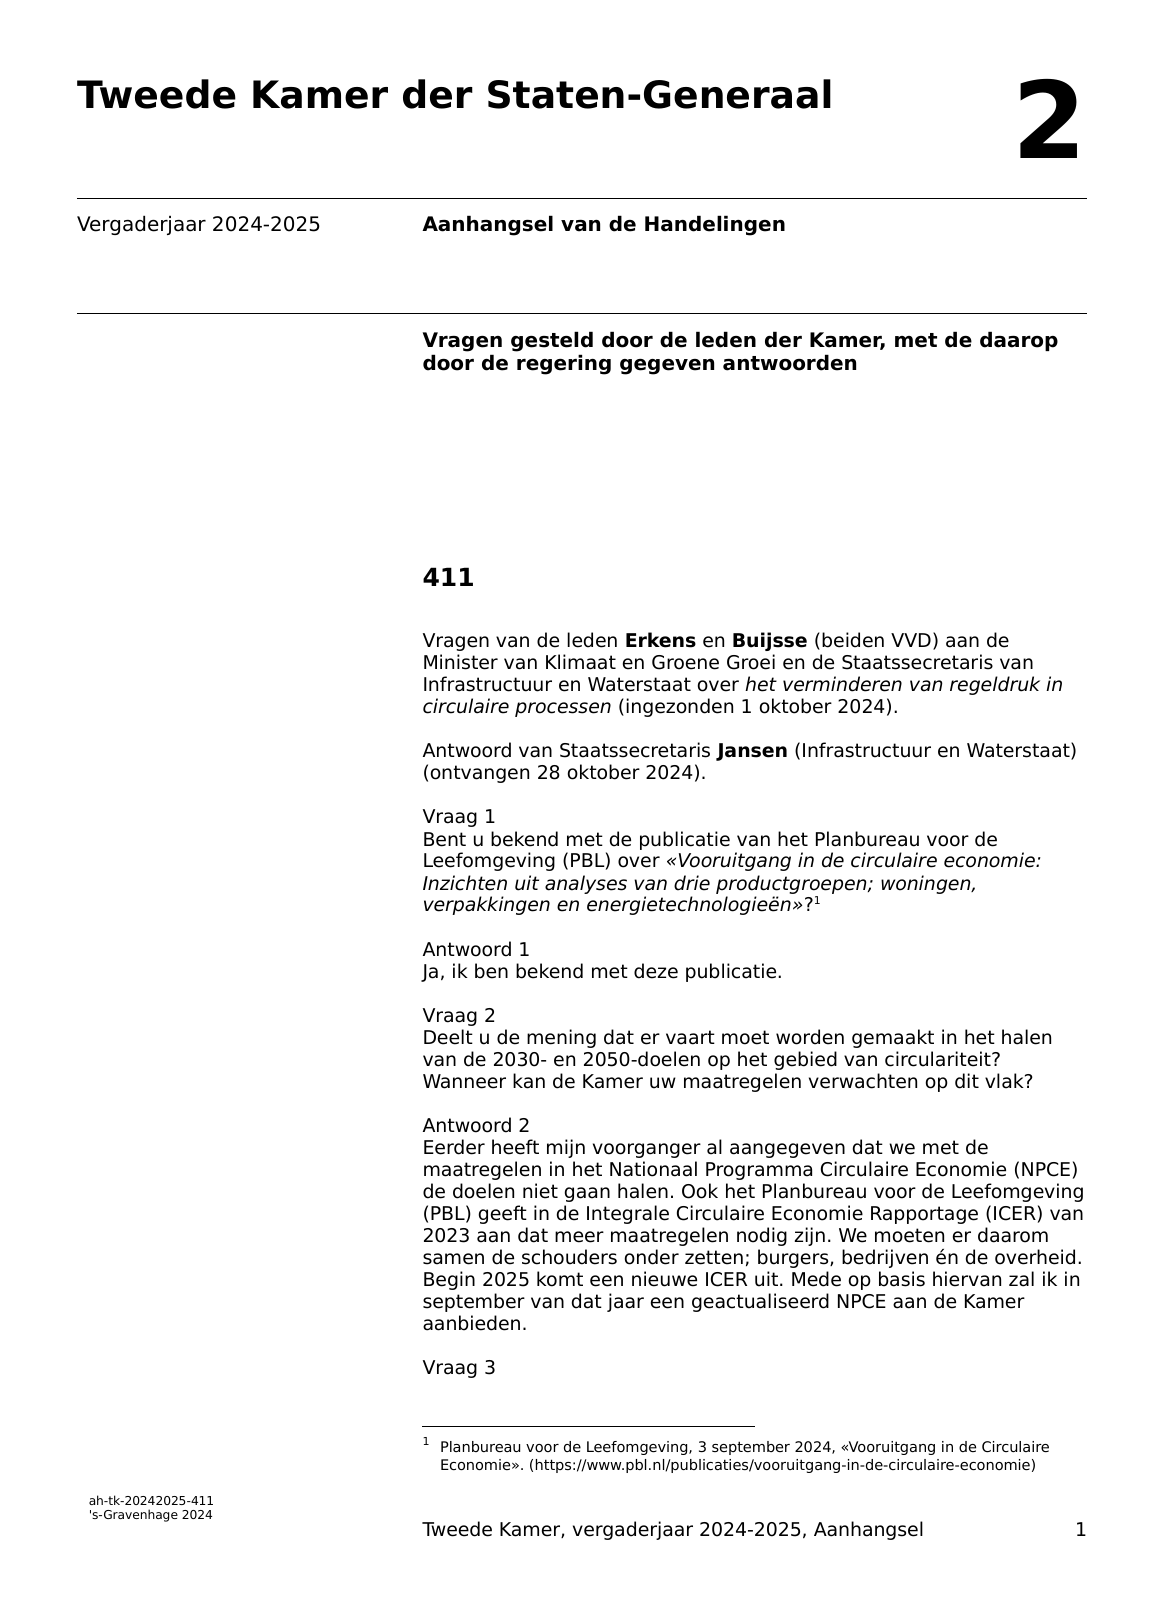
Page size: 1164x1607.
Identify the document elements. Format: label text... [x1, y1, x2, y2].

text Vraag 3 [422, 1357, 1087, 1379]
text Antwoord van Staatssecretaris Jansen (Infrastructuur en Waterstaat) (ontvangen 28 oktober 2024). [422, 740, 1087, 784]
text Vragen van de leden Erkens en Buijsse (beiden VVD) aan de Minister van Klimaat en Groene Groei en de Staatssecretaris van Infrastructuur en Waterstaat over het verminderen van regeldruk in circulaire processen (ingezonden 1 oktober 2024). [422, 630, 1087, 718]
table_cell Aanhangsel van de Handelingen [422, 199, 1087, 313]
text Ja, ik ben bekend met deze publicatie. [422, 961, 1087, 982]
table_cell Vragen gesteld door de leden der Kamer, met de daarop door de regering gegeven antwoorden [422, 314, 1087, 375]
text Eerder heeft mijn voorganger al aangegeven dat we met de maatregelen in het Nationaal Programma Circulaire Economie (NPCE) de doelen niet gaan halen. Ook het Planbureau voor de Leefomgeving (PBL) geeft in de Integrale Circulaire Economie Rapportage (ICER) van 2023 aan dat meer maatregelen nodig zijn. We moeten er daarom samen de schouders onder zetten; burgers, bedrijven én de overheid. Begin 2025 komt een nieuwe ICER uit. Mede op basis hiervan zal ik in september van dat jaar een geactualiseerd NPCE aan de Kamer aanbieden. [422, 1137, 1087, 1334]
table_cell Vergaderjaar 2024-2025 [77, 199, 422, 313]
text Vraag 1 [422, 806, 1087, 828]
table_cell [77, 314, 422, 375]
text Planbureau voor de Leefomgeving, 3 september 2024, «Vooruitgang in de Circulaire Economie». (https://www.pbl.nl/publicaties/vooruitgang-in-de-circulaire-economie) [422, 1435, 1087, 1474]
table_header 2 [886, 59, 1087, 198]
text 's-Gravenhage 2024 [88, 1508, 323, 1522]
text Antwoord 2 [422, 1115, 1087, 1137]
text Antwoord 1 [422, 938, 1087, 961]
text Deelt u de mening dat er vaart moet worden gemaakt in het halen van de 2030- en 2050-doelen op het gebied van circulariteit? Wanneer kan de Kamer uw maatregelen verwachten op dit vlak? [422, 1027, 1087, 1093]
text Vraag 2 [422, 1005, 1087, 1027]
text ah-tk-20242025-411 [88, 1494, 323, 1508]
table_header Tweede Kamer der Staten-Generaal [77, 59, 886, 198]
text 411 [422, 563, 1087, 592]
text Bent u bekend met de publicatie van het Planbureau voor de Leefomgeving (PBL) over «Vooruitgang in de circulaire economie: Inzichten uit analyses van drie productgroepen; woningen, verpakkingen en energietechnologieën»? [422, 828, 1087, 916]
